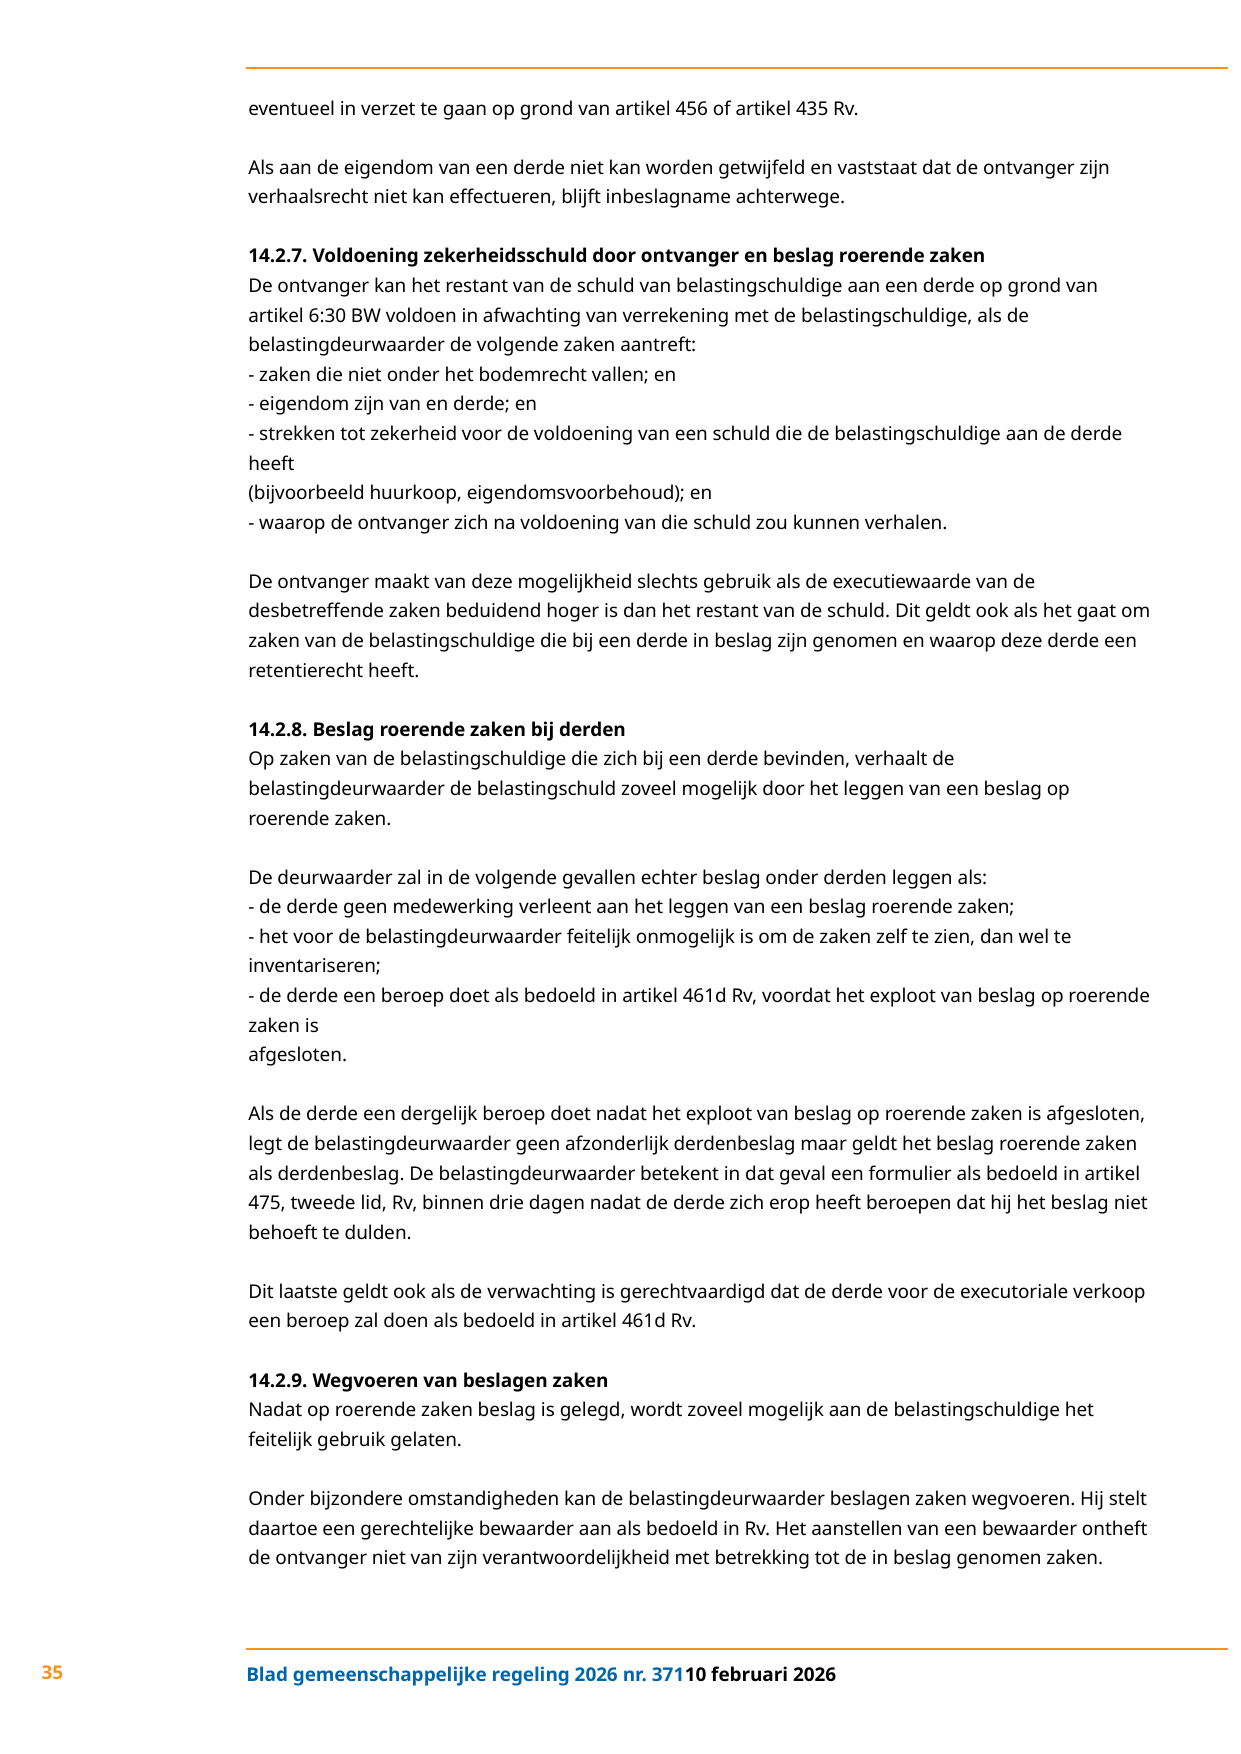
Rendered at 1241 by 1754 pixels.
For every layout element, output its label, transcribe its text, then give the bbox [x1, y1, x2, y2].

text 14.2.9. Wegvoeren van beslagen zaken [248, 1367, 1152, 1393]
text Onder bijzondere omstandigheden kan de belastingdeurwaarder beslagen zaken wegvoeren. Hij stelt daartoe een gerechtelijke bewaarder aan als bedoeld in Rv. Het aanstellen van een bewaarder ontheft de ontvanger niet van zijn verantwoordelijkheid met betrekking tot de in beslag genomen zaken. [248, 1485, 1152, 1570]
text 14.2.7. Voldoening zekerheidsschuld door ontvanger en beslag roerende zaken [248, 243, 1152, 268]
text (bijvoorbeeld huurkoop, eigendomsvoorbehoud); en [248, 479, 1152, 505]
picture [41, 47, 231, 172]
text De ontvanger kan het restant van de schuld van belastingschuldige aan een derde op grond van artikel 6:30 BW voldoen in afwachting van verrekening met de belastingschuldige, als de belastingdeurwaarder de volgende zaken aantreft: [248, 272, 1152, 357]
text afgesloten. [248, 1041, 1152, 1067]
text - eigendom zijn van en derde; en [248, 391, 1152, 416]
text De ontvanger maakt van deze mogelijkheid slechts gebruik als de executiewaarde van de desbetreffende zaken beduidend hoger is dan het restant van de schuld. Dit geldt ook als het gaat om zaken van de belastingschuldige die bij een derde in beslag zijn genomen en waarop deze derde een retentierecht heeft. [248, 568, 1152, 683]
text De deurwaarder zal in de volgende gevallen echter beslag onder derden leggen als: [248, 864, 1152, 890]
text - strekken tot zekerheid voor de voldoening van een schuld die de belastingschuldige aan de derde heeft [248, 420, 1152, 476]
text - de derde geen medewerking verleent aan het leggen van een beslag roerende zaken; [248, 893, 1152, 919]
text eventueel in verzet te gaan op grond van artikel 456 of artikel 435 Rv. [248, 95, 1152, 121]
text Dit laatste geldt ook als de verwachting is gerechtvaardigd dat de derde voor de executoriale verkoop een beroep zal doen als bedoeld in artikel 461d Rv. [248, 1278, 1152, 1333]
text Nadat op roerende zaken beslag is gelegd, wordt zoveel mogelijk aan de belastingschuldige het feitelijk gebruik gelaten. [248, 1396, 1152, 1452]
text Als de derde een dergelijk beroep doet nadat het exploot van beslag op roerende zaken is afgesloten, legt de belastingdeurwaarder geen afzonderlijk derdenbeslag maar geldt het beslag roerende zaken als derdenbeslag. De belastingdeurwaarder betekent in dat geval een formulier als bedoeld in artikel 475, tweede lid, Rv, binnen drie dagen nadat de derde zich erop heeft beroepen dat hij het beslag niet behoeft te dulden. [248, 1101, 1152, 1245]
text 14.2.8. Beslag roerende zaken bij derden [248, 716, 1152, 742]
text Als aan de eigendom van een derde niet kan worden getwijfeld en vaststaat dat de ontvanger zijn verhaalsrecht niet kan effectueren, blijft inbeslagname achterwege. [248, 154, 1152, 209]
text - zaken die niet onder het bodemrecht vallen; en [248, 361, 1152, 387]
text Op zaken van de belastingschuldige die zich bij een derde bevinden, verhaalt de belastingdeurwaarder de belastingschuld zoveel mogelijk door het leggen van een beslag op roerende zaken. [248, 746, 1152, 831]
text - het voor de belastingdeurwaarder feitelijk onmogelijk is om de zaken zelf te zien, dan wel te inventariseren; [248, 923, 1152, 978]
text - waarop de ontvanger zich na voldoening van die schuld zou kunnen verhalen. [248, 509, 1152, 535]
text - de derde een beroep doet als bedoeld in artikel 461d Rv, voordat het exploot van beslag op roerende zaken is [248, 982, 1152, 1038]
